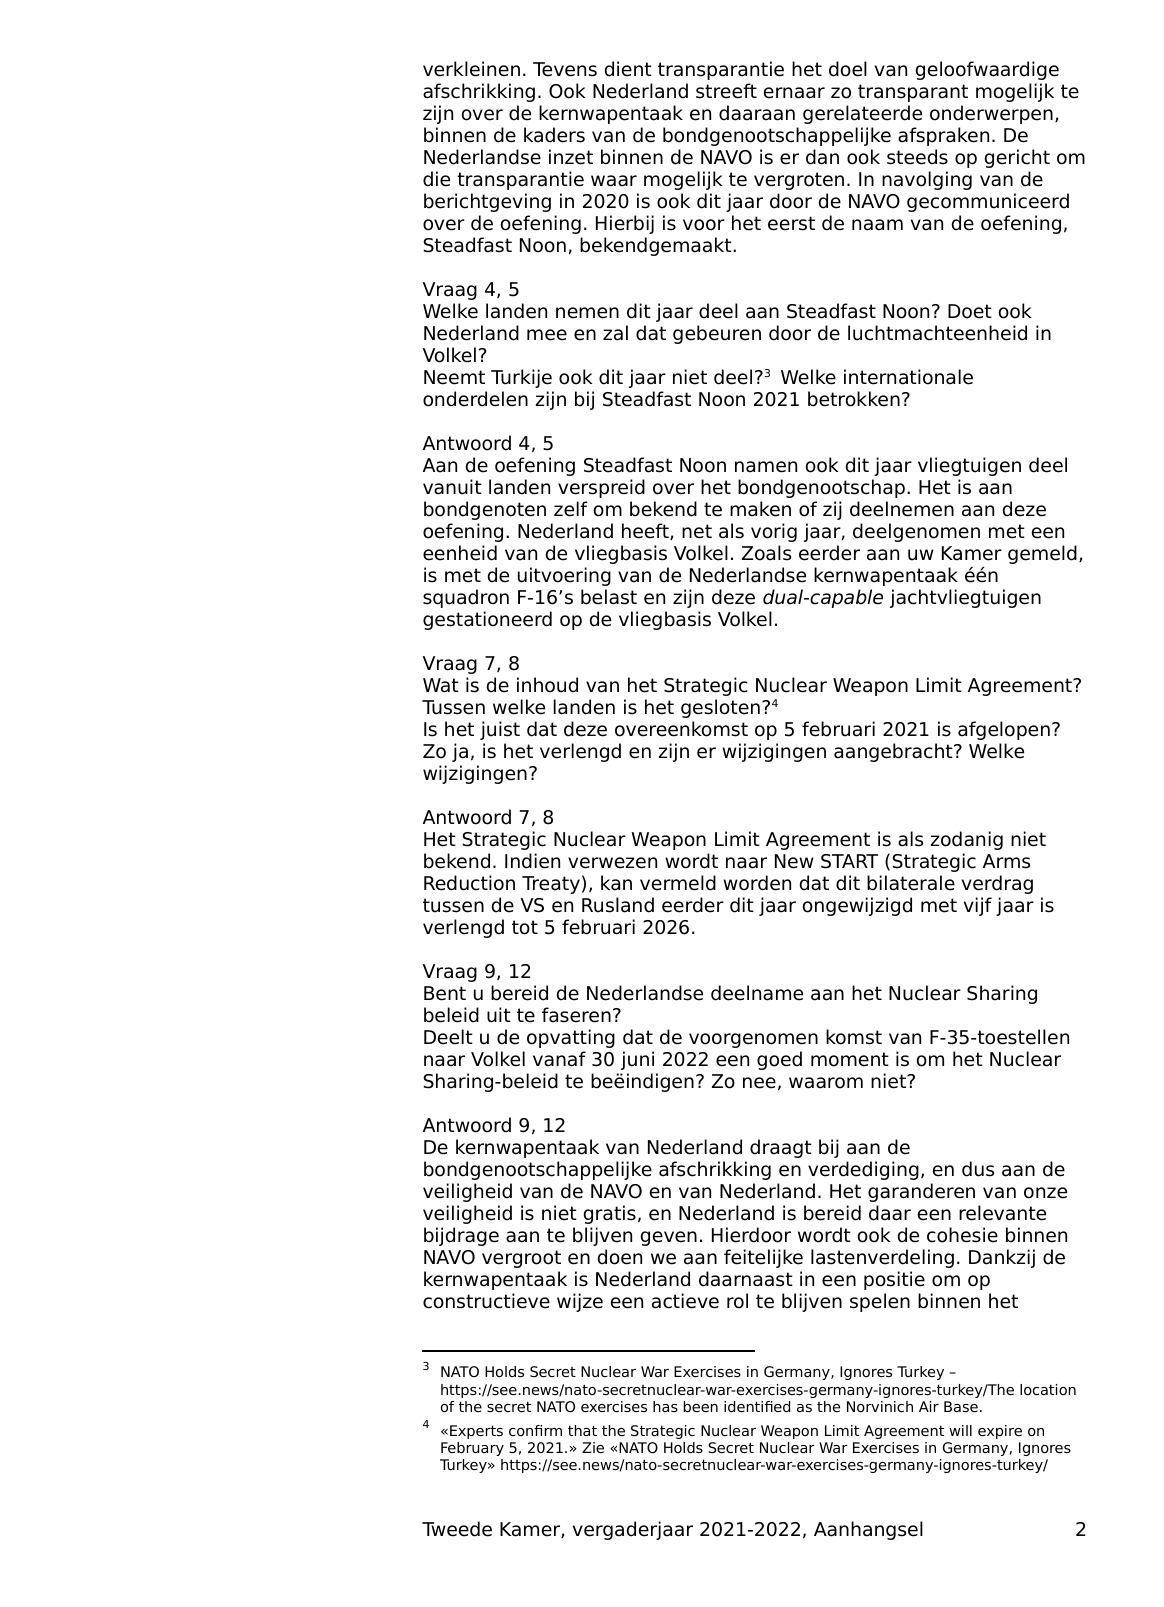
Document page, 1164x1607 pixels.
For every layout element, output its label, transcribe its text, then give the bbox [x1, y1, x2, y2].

text NATO Holds Secret Nuclear War Exercises in Germany, Ignores Turkey – https://see.news/nato-secretnuclear-war-exercises-germany-ignores-turkey/The location of the secret NATO exercises has been identified as the Norvinich Air Base. [422, 1360, 1087, 1416]
text Wat is de inhoud van het Strategic Nuclear Weapon Limit Agreement? Tussen welke landen is het gesloten? [422, 675, 1087, 719]
text Vraag 7, 8 [422, 653, 1087, 675]
text Vraag 9, 12 [422, 961, 1087, 983]
text Welke landen nemen dit jaar deel aan Steadfast Noon? Doet ook Nederland mee en zal dat gebeuren door de luchtmachteenheid in Volkel? [422, 301, 1087, 367]
text verkleinen. Tevens dient transparantie het doel van geloofwaardige afschrikking. Ook Nederland streeft ernaar zo transparant mogelijk te zijn over de kernwapentaak en daaraan gerelateerde onderwerpen, binnen de kaders van de bondgenootschappelijke afspraken. De Nederlandse inzet binnen de NAVO is er dan ook steeds op gericht om die transparantie waar mogelijk te vergroten. In navolging van de berichtgeving in 2020 is ook dit jaar door de NAVO gecommuniceerd over de oefening. Hierbij is voor het eerst de naam van de oefening, Steadfast Noon, bekendgemaakt. [422, 59, 1087, 257]
text Is het juist dat deze overeenkomst op 5 februari 2021 is afgelopen? Zo ja, is het verlengd en zijn er wijzigingen aangebracht? Welke wijzigingen? [422, 719, 1087, 785]
text Bent u bereid de Nederlandse deelname aan het Nuclear Sharing beleid uit te faseren? [422, 983, 1087, 1027]
text Vraag 4, 5 [422, 279, 1087, 301]
text Deelt u de opvatting dat de voorgenomen komst van F-35-toestellen naar Volkel vanaf 30 juni 2022 een goed moment is om het Nuclear Sharing-beleid te beëindigen? Zo nee, waarom niet? [422, 1027, 1087, 1093]
text Het Strategic Nuclear Weapon Limit Agreement is als zodanig niet bekend. Indien verwezen wordt naar New START (Strategic Arms Reduction Treaty), kan vermeld worden dat dit bilaterale verdrag tussen de VS en Rusland eerder dit jaar ongewijzigd met vijf jaar is verlengd tot 5 februari 2026. [422, 829, 1087, 939]
text Antwoord 7, 8 [422, 807, 1087, 829]
text Antwoord 4, 5 [422, 433, 1087, 455]
text «Experts confirm that the Strategic Nuclear Weapon Limit Agreement will expire on February 5, 2021.» Zie «NATO Holds Secret Nuclear War Exercises in Germany, Ignores Turkey» https://see.news/nato-secretnuclear-war-exercises-germany-ignores-turkey/ [422, 1418, 1087, 1474]
text Neemt Turkije ook dit jaar niet deel? Welke internationale onderdelen zijn bij Steadfast Noon 2021 betrokken? [422, 367, 1087, 411]
text Antwoord 9, 12 [422, 1115, 1087, 1137]
text Aan de oefening Steadfast Noon namen ook dit jaar vliegtuigen deel vanuit landen verspreid over het bondgenootschap. Het is aan bondgenoten zelf om bekend te maken of zij deelnemen aan deze oefening. Nederland heeft, net als vorig jaar, deelgenomen met een eenheid van de vliegbasis Volkel. Zoals eerder aan uw Kamer gemeld, is met de uitvoering van de Nederlandse kernwapentaak één squadron F-16’s belast en zijn deze dual-capable jachtvliegtuigen gestationeerd op de vliegbasis Volkel. [422, 455, 1087, 631]
text De kernwapentaak van Nederland draagt bij aan de bondgenootschappelijke afschrikking en verdediging, en dus aan de veiligheid van de NAVO en van Nederland. Het garanderen van onze veiligheid is niet gratis, en Nederland is bereid daar een relevante bijdrage aan te blijven geven. Hierdoor wordt ook de cohesie binnen NAVO vergroot en doen we aan feitelijke lastenverdeling. Dankzij de kernwapentaak is Nederland daarnaast in een positie om op constructieve wijze een actieve rol te blijven spelen binnen het [422, 1137, 1087, 1313]
